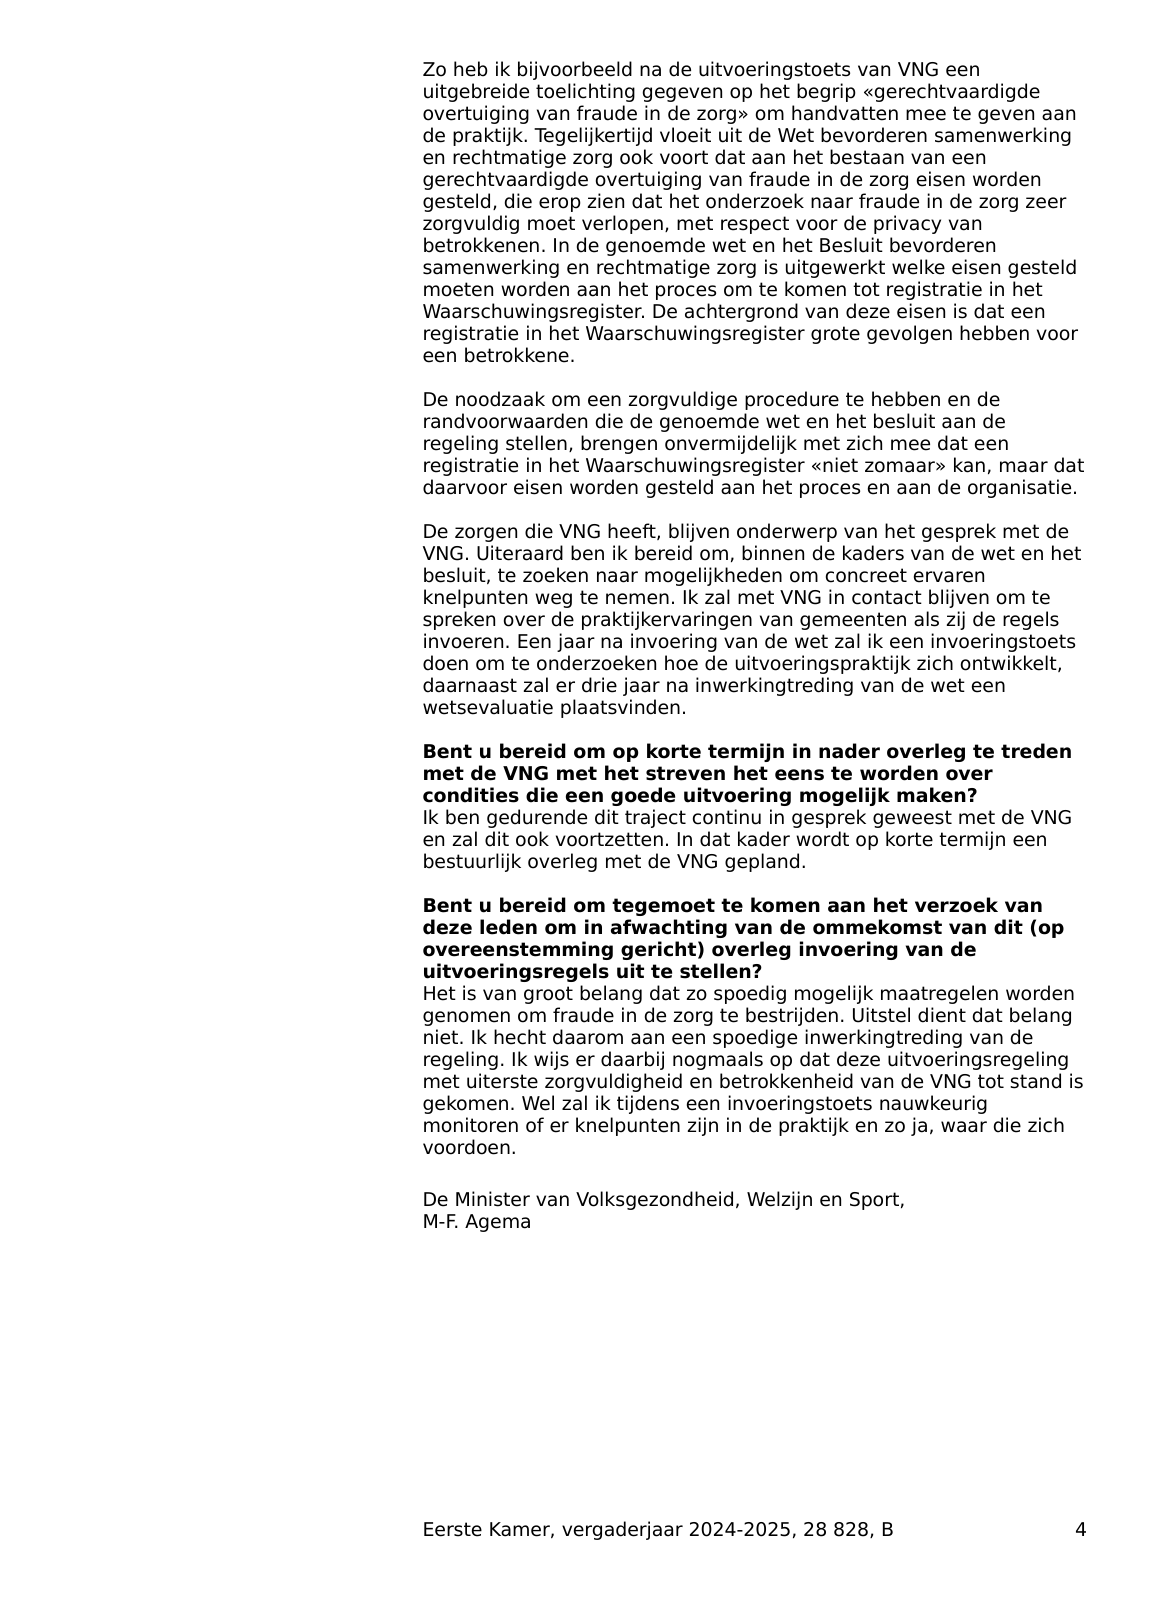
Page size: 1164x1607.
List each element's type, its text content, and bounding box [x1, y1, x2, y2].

text Bent u bereid om tegemoet te komen aan het verzoek van deze leden om in afwachting van de ommekomst van dit (op overeenstemming gericht) overleg invoering van de uitvoeringsregels uit te stellen? [422, 895, 1087, 983]
text Het is van groot belang dat zo spoedig mogelijk maatregelen worden genomen om fraude in de zorg te bestrijden. Uitstel dient dat belang niet. Ik hecht daarom aan een spoedige inwerkingtreding van de regeling. Ik wijs er daarbij nogmaals op dat deze uitvoeringsregeling met uiterste zorgvuldigheid en betrokkenheid van de VNG tot stand is gekomen. Wel zal ik tijdens een invoeringstoets nauwkeurig monitoren of er knelpunten zijn in de praktijk en zo ja, waar die zich voordoen. [422, 983, 1087, 1159]
text De Minister van Volksgezondheid, Welzijn en Sport, M-F. Agema [422, 1189, 1087, 1233]
text Ik ben gedurende dit traject continu in gesprek geweest met de VNG en zal dit ook voortzetten. In dat kader wordt op korte termijn een bestuurlijk overleg met de VNG gepland. [422, 807, 1087, 873]
text De zorgen die VNG heeft, blijven onderwerp van het gesprek met de VNG. Uiteraard ben ik bereid om, binnen de kaders van de wet en het besluit, te zoeken naar mogelijkheden om concreet ervaren knelpunten weg te nemen. Ik zal met VNG in contact blijven om te spreken over de praktijkervaringen van gemeenten als zij de regels invoeren. Een jaar na invoering van de wet zal ik een invoeringstoets doen om te onderzoeken hoe de uitvoeringspraktijk zich ontwikkelt, daarnaast zal er drie jaar na inwerkingtreding van de wet een wetsevaluatie plaatsvinden. [422, 521, 1087, 719]
text Zo heb ik bijvoorbeeld na de uitvoeringstoets van VNG een uitgebreide toelichting gegeven op het begrip «gerechtvaardigde overtuiging van fraude in de zorg» om handvatten mee te geven aan de praktijk. Tegelijkertijd vloeit uit de Wet bevorderen samenwerking en rechtmatige zorg ook voort dat aan het bestaan van een gerechtvaardigde overtuiging van fraude in de zorg eisen worden gesteld, die erop zien dat het onderzoek naar fraude in de zorg zeer zorgvuldig moet verlopen, met respect voor de privacy van betrokkenen. In de genoemde wet en het Besluit bevorderen samenwerking en rechtmatige zorg is uitgewerkt welke eisen gesteld moeten worden aan het proces om te komen tot registratie in het Waarschuwingsregister. De achtergrond van deze eisen is dat een registratie in het Waarschuwingsregister grote gevolgen hebben voor een betrokkene. [422, 59, 1087, 367]
text De noodzaak om een zorgvuldige procedure te hebben en de randvoorwaarden die de genoemde wet en het besluit aan de regeling stellen, brengen onvermijdelijk met zich mee dat een registratie in het Waarschuwingsregister «niet zomaar» kan, maar dat daarvoor eisen worden gesteld aan het proces en aan de organisatie. [422, 389, 1087, 499]
text Bent u bereid om op korte termijn in nader overleg te treden met de VNG met het streven het eens te worden over condities die een goede uitvoering mogelijk maken? [422, 741, 1087, 807]
